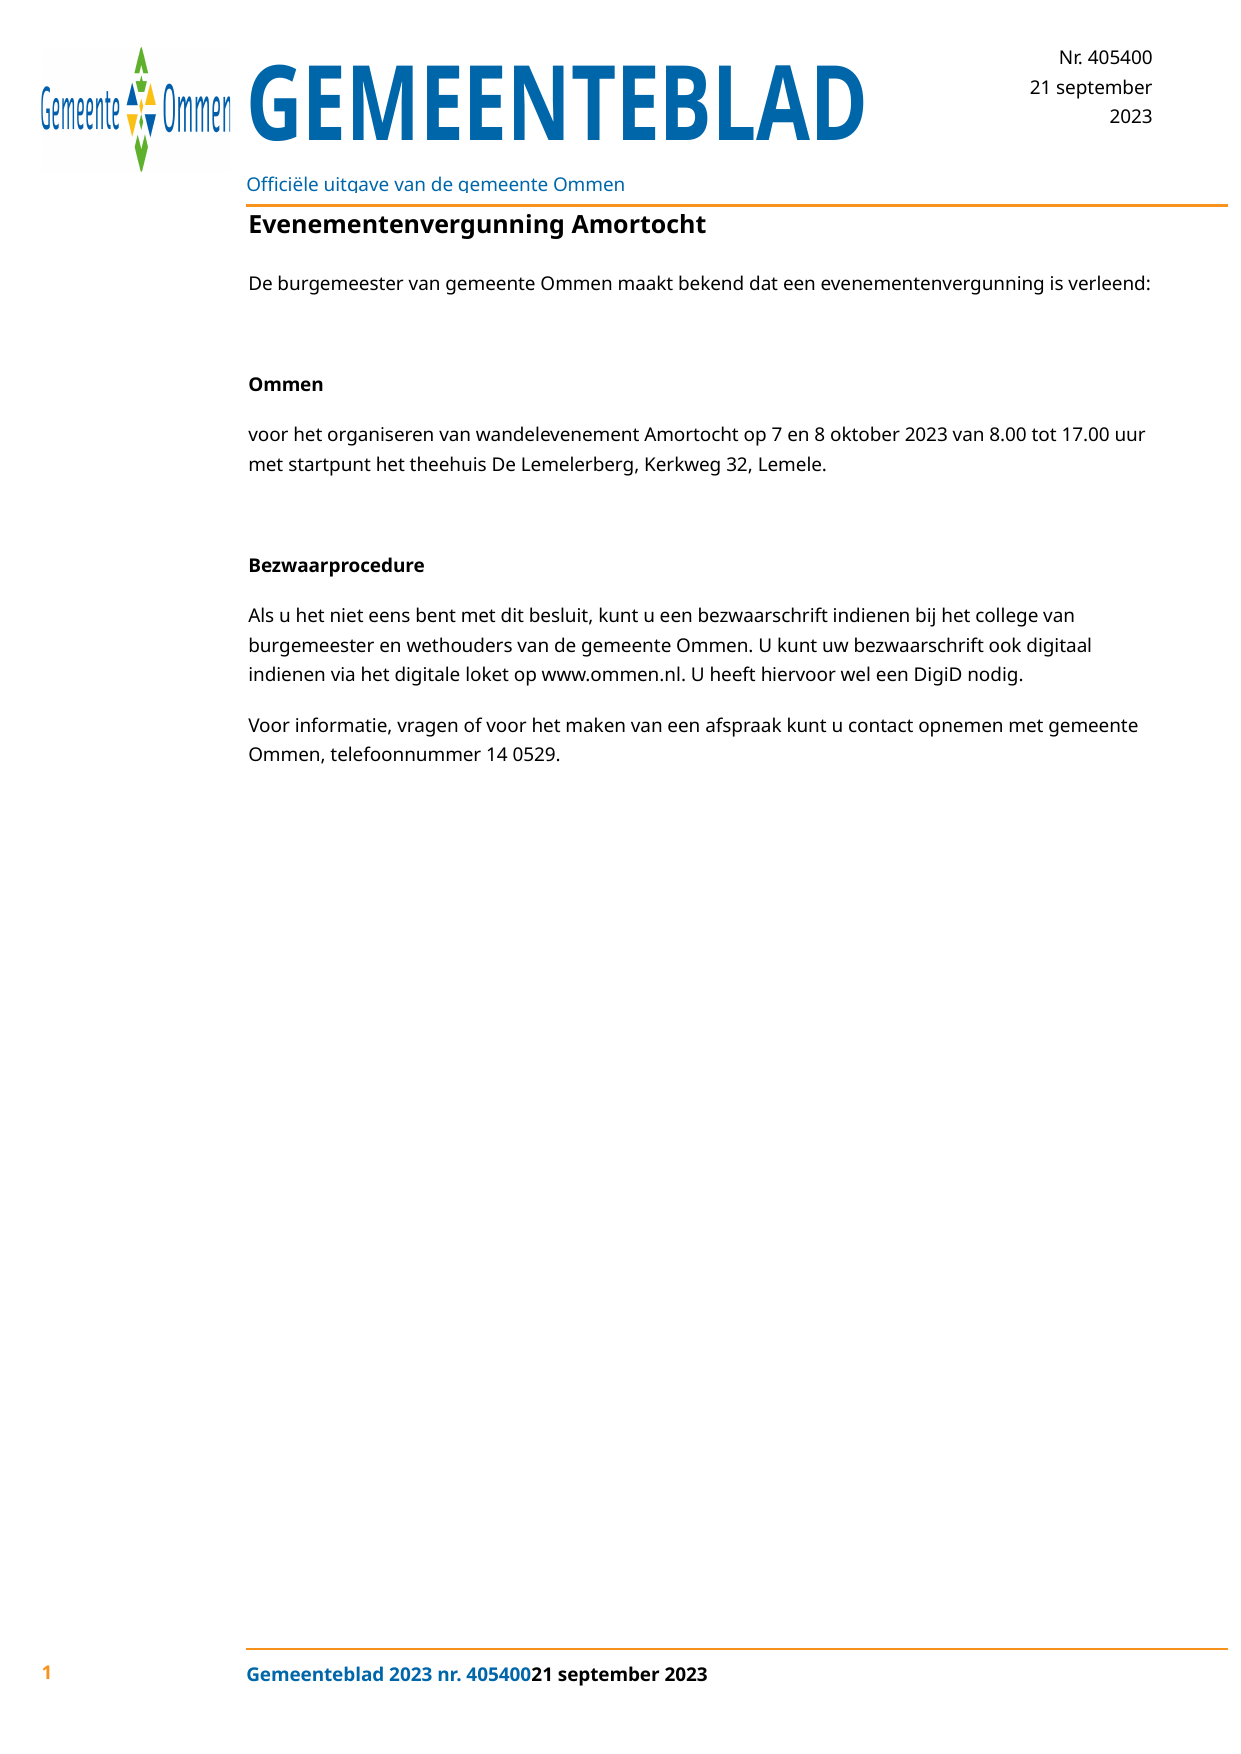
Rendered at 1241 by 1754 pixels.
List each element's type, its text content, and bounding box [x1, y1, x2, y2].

text Voor informatie, vragen of voor het maken van een afspraak kunt u contact opnemen met gemeente Ommen, telefoonnummer 14 0529. [248, 712, 1152, 767]
text Evenementenvergunning Amortocht [248, 207, 1152, 241]
text De burgemeester van gemeente Ommen maakt bekend dat een evenementenvergunning is verleend: [248, 270, 1152, 296]
text voor het organiseren van wandelevenement Amortocht op 7 en 8 oktober 2023 van 8.00 tot 17.00 uur met startpunt het theehuis De Lemelerberg, Kerkweg 32, Lemele. [248, 422, 1152, 477]
text Ommen [248, 371, 1152, 397]
text Bezwaarprocedure [248, 552, 1152, 578]
text Als u het niet eens bent met dit besluit, kunt u een bezwaarschrift indienen bij het college van burgemeester en wethouders van de gemeente Ommen. U kunt uw bezwaarschrift ook digitaal indienen via het digitale loket op www.ommen.nl. U heeft hiervoor wel een DigiD nodig. [248, 602, 1152, 687]
picture [41, 47, 231, 172]
